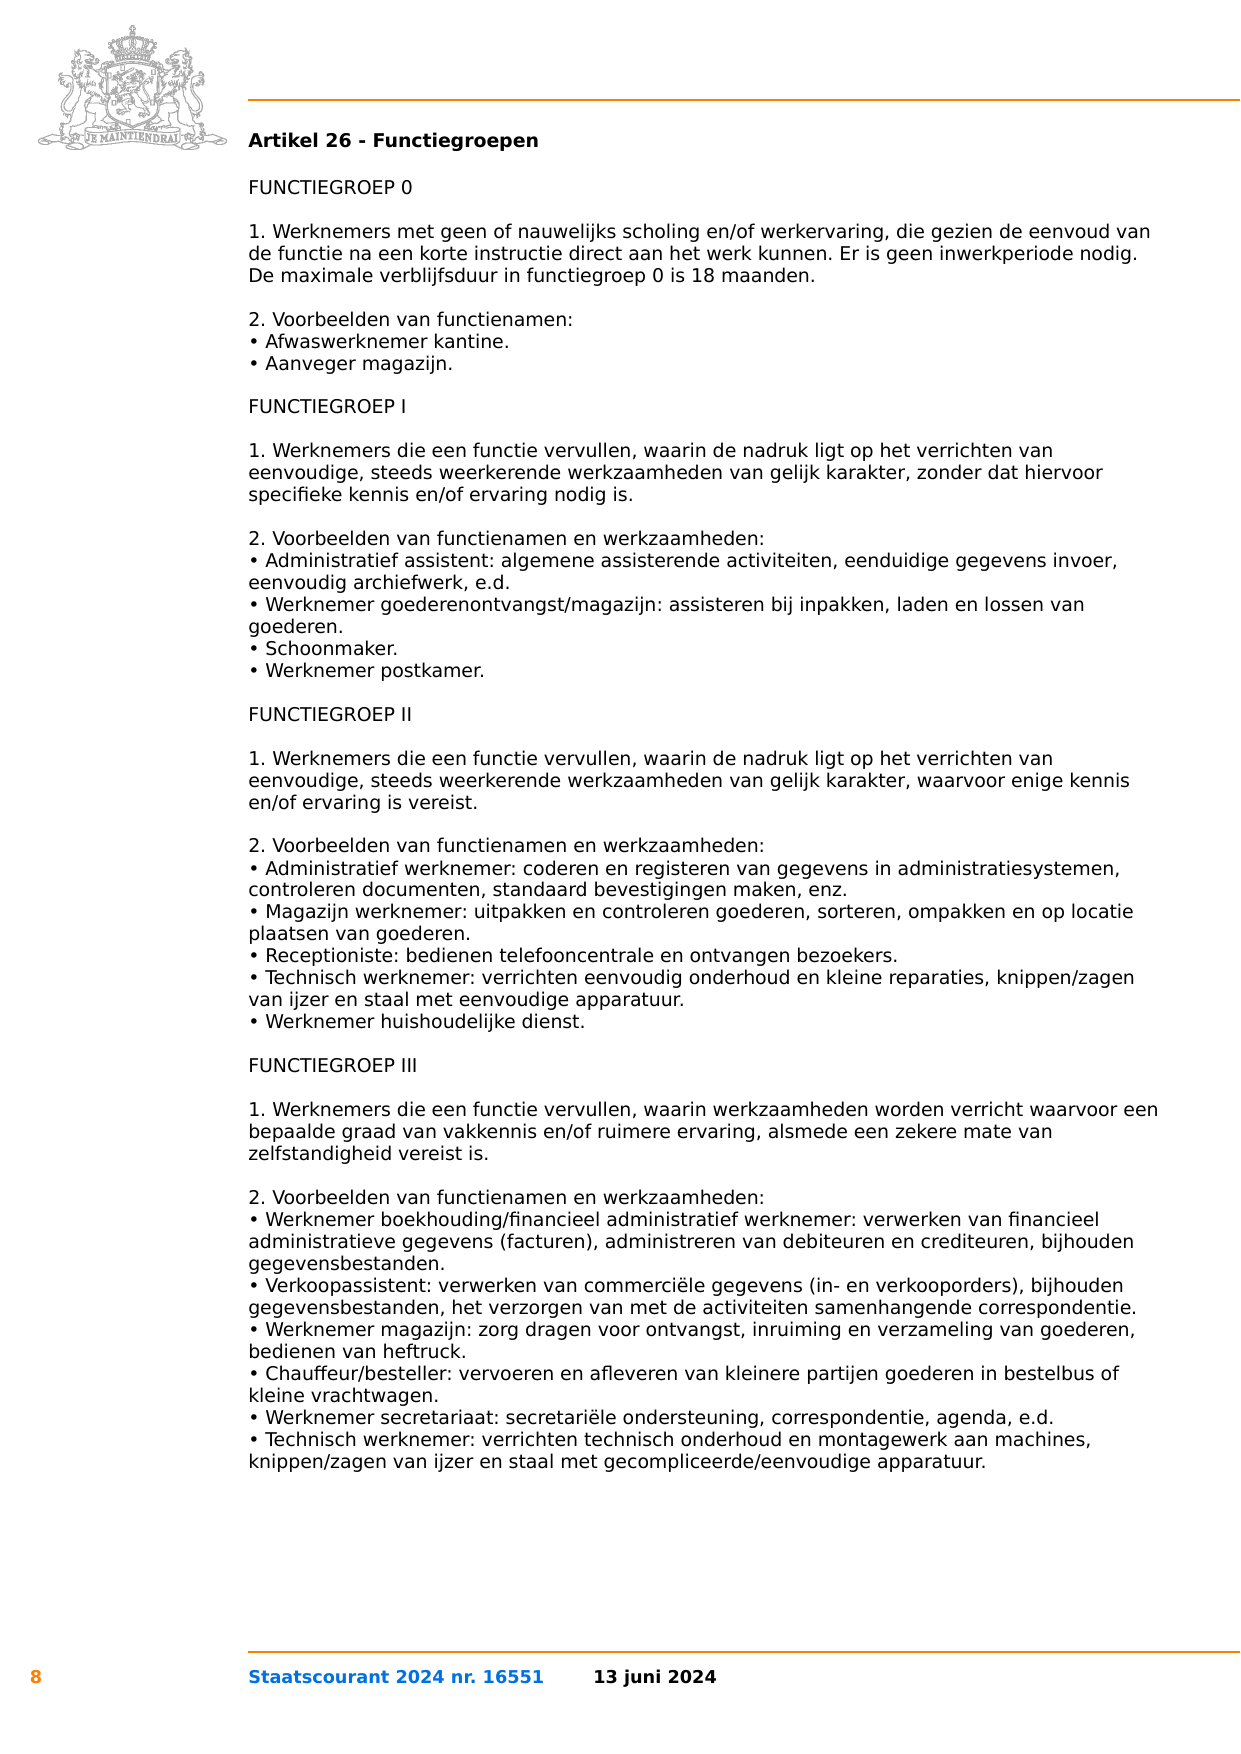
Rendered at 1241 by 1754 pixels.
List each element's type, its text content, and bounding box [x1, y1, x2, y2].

text 2. Voorbeelden van functienamen en werkzaamheden: [248, 1187, 1163, 1209]
text • Technisch werknemer: verrichten technisch onderhoud en montagewerk aan machines, knippen/zagen van ijzer en staal met gecompliceerde/eenvoudige apparatuur. [248, 1428, 1163, 1472]
subtitle FUNCTIEGROEP III [248, 1055, 1163, 1077]
picture [38, 25, 227, 150]
text 1. Werknemers die een functie vervullen, waarin de nadruk ligt op het verrichten van eenvoudige, steeds weerkerende werkzaamheden van gelijk karakter, zonder dat hiervoor specifieke kennis en/of ervaring nodig is. [248, 440, 1163, 506]
text • Administratief assistent: algemene assisterende activiteiten, eenduidige gegevens invoer, eenvoudig archiefwerk, e.d. [248, 550, 1163, 594]
subtitle Artikel 26 - Functiegroepen [248, 130, 1163, 152]
text 1. Werknemers met geen of nauwelijks scholing en/of werkervaring, die gezien de eenvoud van de functie na een korte instructie direct aan het werk kunnen. Er is geen inwerkperiode nodig. De maximale verblijfsduur in functiegroep 0 is 18 maanden. [248, 221, 1163, 287]
text • Afwaswerknemer kantine. [248, 331, 1163, 352]
subtitle FUNCTIEGROEP II [248, 704, 1163, 726]
text • Aanveger magazijn. [248, 352, 1163, 374]
text • Werknemer secretariaat: secretariële ondersteuning, correspondentie, agenda, e.d. [248, 1407, 1163, 1428]
text • Werknemer boekhouding/financieel administratief werknemer: verwerken van financieel administratieve gegevens (facturen), administreren van debiteuren en crediteuren, bijhouden gegevensbestanden. [248, 1209, 1163, 1275]
text • Receptioniste: bedienen telefooncentrale en ontvangen bezoekers. [248, 945, 1163, 967]
text 1. Werknemers die een functie vervullen, waarin de nadruk ligt op het verrichten van eenvoudige, steeds weerkerende werkzaamheden van gelijk karakter, waarvoor enige kennis en/of ervaring is vereist. [248, 748, 1163, 813]
text • Administratief werknemer: coderen en registeren van gegevens in administratiesystemen, controleren documenten, standaard bevestigingen maken, enz. [248, 857, 1163, 901]
text 2. Voorbeelden van functienamen: [248, 308, 1163, 331]
text 2. Voorbeelden van functienamen en werkzaamheden: [248, 835, 1163, 857]
text • Technisch werknemer: verrichten eenvoudig onderhoud en kleine reparaties, knippen/zagen van ijzer en staal met eenvoudige apparatuur. [248, 967, 1163, 1011]
text • Werknemer postkamer. [248, 660, 1163, 682]
subtitle FUNCTIEGROEP 0 [248, 177, 1163, 199]
text • Verkoopassistent: verwerken van commerciële gegevens (in- en verkooporders), bijhouden gegevensbestanden, het verzorgen van met de activiteiten samenhangende correspondentie. [248, 1275, 1163, 1319]
text • Chauffeur/besteller: vervoeren en afleveren van kleinere partijen goederen in bestelbus of kleine vrachtwagen. [248, 1363, 1163, 1407]
text • Magazijn werknemer: uitpakken en controleren goederen, sorteren, ompakken en op locatie plaatsen van goederen. [248, 901, 1163, 945]
text • Werknemer goederenontvangst/magazijn: assisteren bij inpakken, laden en lossen van goederen. [248, 594, 1163, 638]
text • Schoonmaker. [248, 638, 1163, 660]
text 2. Voorbeelden van functienamen en werkzaamheden: [248, 528, 1163, 550]
text • Werknemer huishoudelijke dienst. [248, 1011, 1163, 1033]
text 1. Werknemers die een functie vervullen, waarin werkzaamheden worden verricht waarvoor een bepaalde graad van vakkennis en/of ruimere ervaring, alsmede een zekere mate van zelfstandigheid vereist is. [248, 1099, 1163, 1165]
subtitle FUNCTIEGROEP I [248, 396, 1163, 418]
text • Werknemer magazijn: zorg dragen voor ontvangst, inruiming en verzameling van goederen, bedienen van heftruck. [248, 1319, 1163, 1363]
